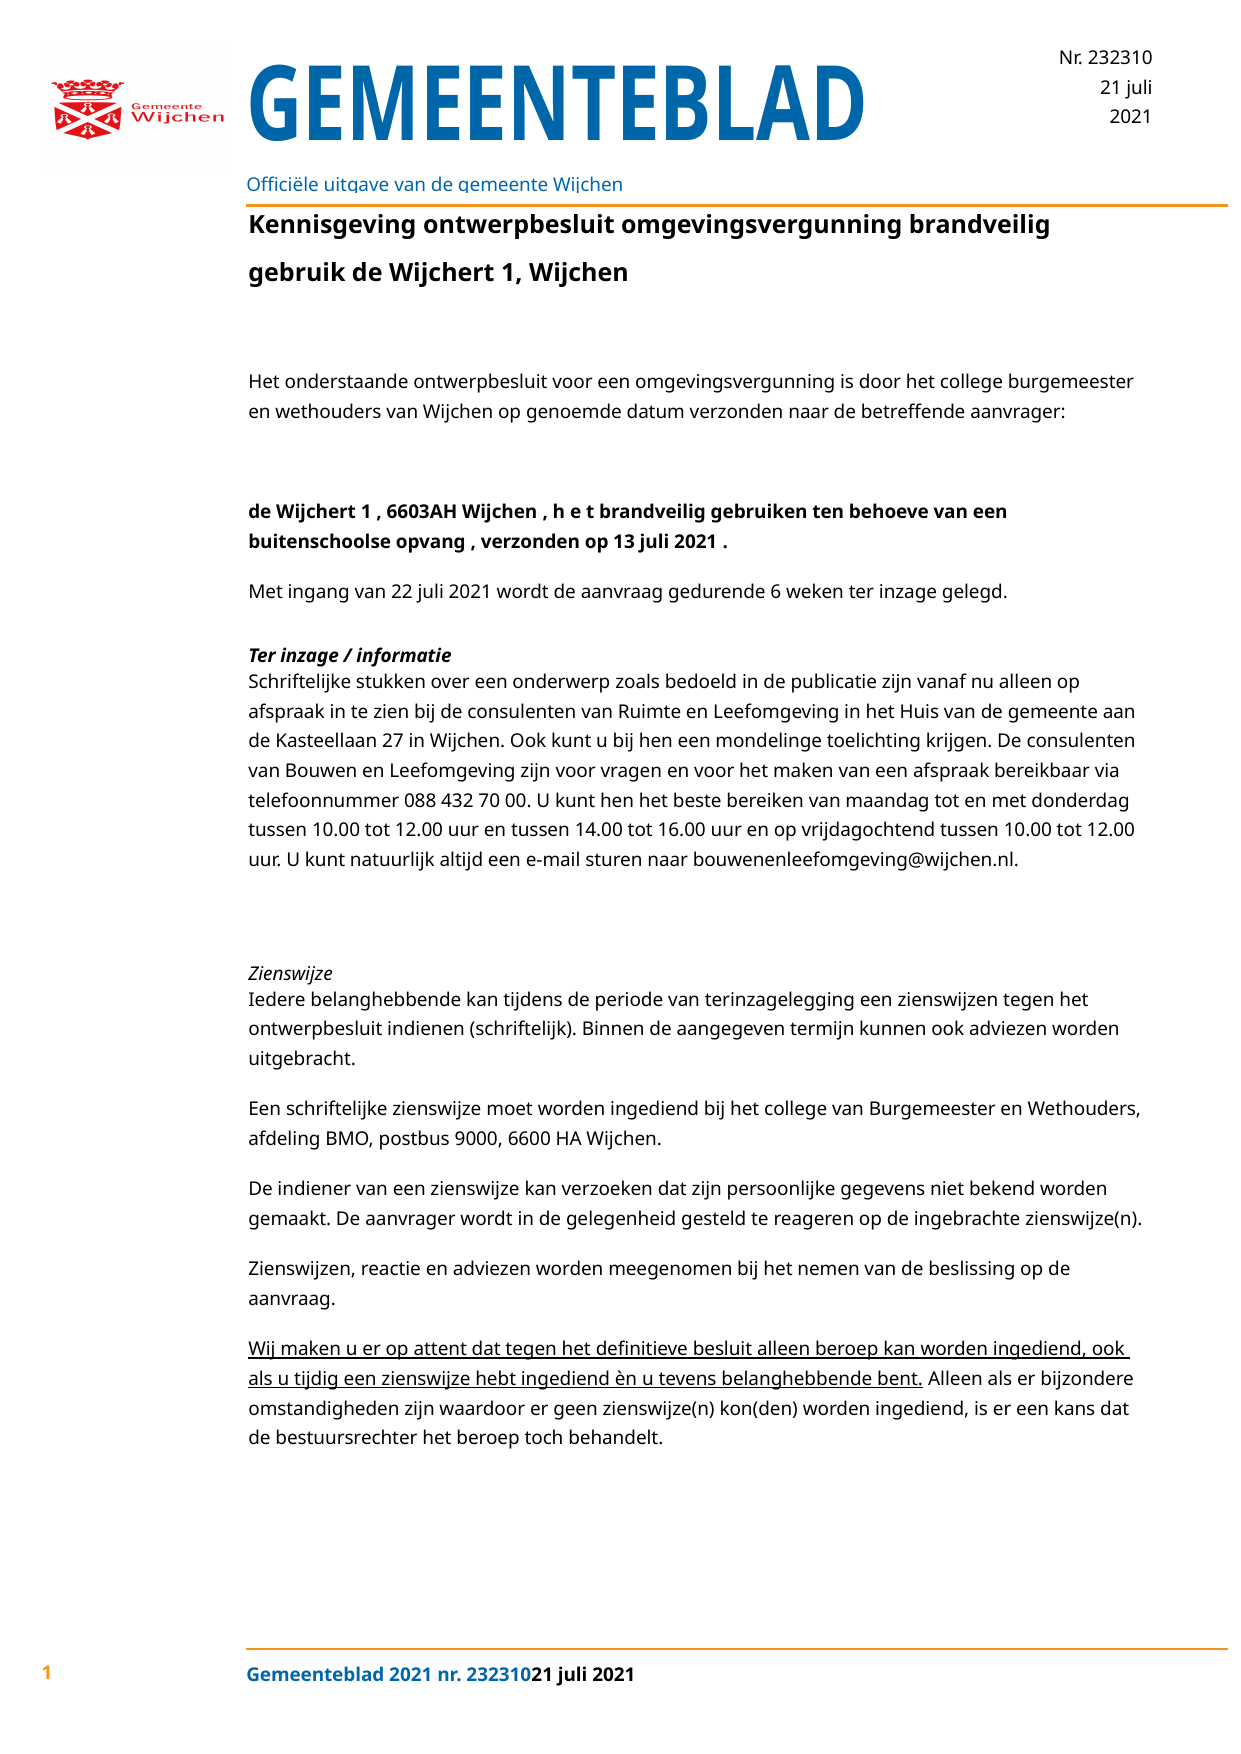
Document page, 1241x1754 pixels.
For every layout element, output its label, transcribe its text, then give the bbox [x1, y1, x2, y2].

text Een schriftelijke zienswijze moet worden ingediend bij het college van Burgemeester en Wethouders, afdeling BMO, postbus 9000, 6600 HA Wijchen. [248, 1096, 1152, 1151]
text Iedere belanghebbende kan tijdens de periode van terinzagelegging een zienswijzen tegen het ontwerpbesluit indienen (schriftelijk). Binnen de aangegeven termijn kunnen ook adviezen worden uitgebracht. [248, 986, 1152, 1071]
text Zienswijze [248, 960, 1152, 986]
text De indiener van een zienswijze kan verzoeken dat zijn persoonlijke gegevens niet bekend worden gemaakt. De aanvrager wordt in de gelegenheid gesteld te reageren op de ingebrachte zienswijze(n). [248, 1176, 1152, 1231]
text Kennisgeving ontwerpbesluit omgevingsvergunning brandveilig gebruik de Wijchert 1, Wijchen [248, 207, 1152, 288]
text Ter inzage / informatie [248, 643, 1152, 668]
text Het onderstaande ontwerpbesluit voor een omgevingsvergunning is door het college burgemeester en wethouders van Wijchen op genoemde datum verzonden naar de betreffende aanvrager: [248, 368, 1152, 424]
text Met ingang van 22 juli 2021 wordt de aanvraag gedurende 6 weken ter inzage gelegd. [248, 579, 1152, 604]
text Zienswijzen, reactie en adviezen worden meegenomen bij het nemen van de beslissing op de aanvraag. [248, 1256, 1152, 1311]
text Wij maken u er op attent dat tegen het definitieve besluit alleen beroep kan worden ingediend, ook als u tijdig een zienswijze hebt ingediend èn u tevens belanghebbende bent. Alleen als er bijzondere omstandigheden zijn waardoor er geen zienswijze(n) kon(den) worden ingediend, is er een kans dat de bestuursrechter het beroep toch behandelt. [248, 1336, 1152, 1450]
picture [41, 47, 231, 172]
text Schriftelijke stukken over een onderwerp zoals bedoeld in de publicatie zijn vanaf nu alleen op afspraak in te zien bij de consulenten van Ruimte en Leefomgeving in het Huis van de gemeente aan de Kasteellaan 27 in Wijchen. Ook kunt u bij hen een mondelinge toelichting krijgen. De consulenten van Bouwen en Leefomgeving zijn voor vragen en voor het maken van een afspraak bereikbaar via telefoonnummer 088 432 70 00. U kunt hen het beste bereiken van maandag tot en met donderdag tussen 10.00 tot 12.00 uur en tussen 14.00 tot 16.00 uur en op vrijdagochtend tussen 10.00 tot 12.00 uur. U kunt natuurlijk altijd een e-mail sturen naar bouwenenleefomgeving@wijchen.nl. [248, 668, 1152, 872]
text de Wijchert 1 , 6603AH Wijchen , h e t brandveilig gebruiken ten behoeve van een buitenschoolse opvang , verzonden op 13 juli 2021 . [248, 499, 1152, 554]
